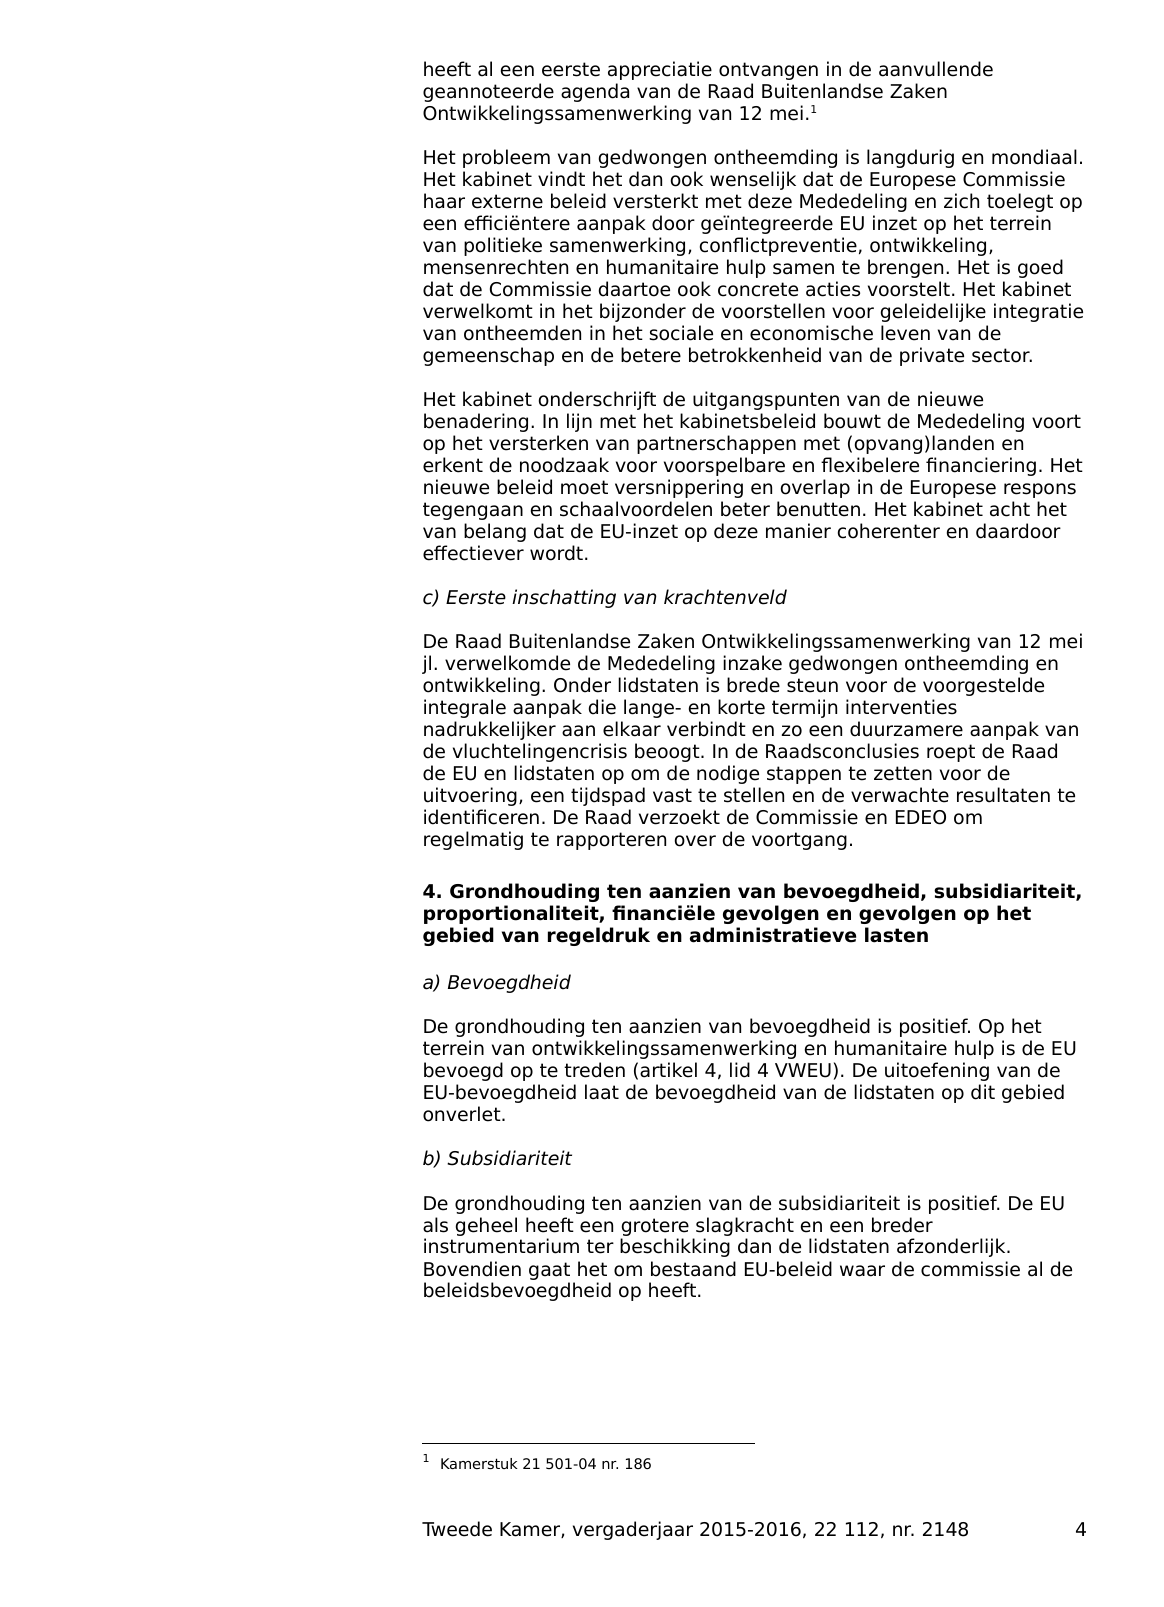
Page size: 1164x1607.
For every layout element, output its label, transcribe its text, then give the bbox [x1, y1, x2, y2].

text Het kabinet onderschrijft de uitgangspunten van de nieuwe benadering. In lijn met het kabinetsbeleid bouwt de Mededeling voort op het versterken van partnerschappen met (opvang)landen en erkent de noodzaak voor voorspelbare en flexibelere financiering. Het nieuwe beleid moet versnippering en overlap in de Europese respons tegengaan en schaalvoordelen beter benutten. Het kabinet acht het van belang dat de EU-inzet op deze manier coherenter en daardoor effectiever wordt. [422, 389, 1087, 565]
text De Raad Buitenlandse Zaken Ontwikkelingssamenwerking van 12 mei jl. verwelkomde de Mededeling inzake gedwongen ontheemding en ontwikkeling. Onder lidstaten is brede steun voor de voorgestelde integrale aanpak die lange- en korte termijn interventies nadrukkelijker aan elkaar verbindt en zo een duurzamere aanpak van de vluchtelingencrisis beoogt. In de Raadsconclusies roept de Raad de EU en lidstaten op om de nodige stappen te zetten voor de uitvoering, een tijdspad vast te stellen en de verwachte resultaten te identificeren. De Raad verzoekt de Commissie en EDEO om regelmatig te rapporteren over de voortgang. [422, 631, 1087, 851]
text De grondhouding ten aanzien van de subsidiariteit is positief. De EU als geheel heeft een grotere slagkracht en een breder instrumentarium ter beschikking dan de lidstaten afzonderlijk. Bovendien gaat het om bestaand EU-beleid waar de commissie al de beleidsbevoegdheid op heeft. [422, 1192, 1087, 1302]
text Het probleem van gedwongen ontheemding is langdurig en mondiaal. Het kabinet vindt het dan ook wenselijk dat de Europese Commissie haar externe beleid versterkt met deze Mededeling en zich toelegt op een efficiëntere aanpak door geïntegreerde EU inzet op het terrein van politieke samenwerking, conflictpreventie, ontwikkeling, mensenrechten en humanitaire hulp samen te brengen. Het is goed dat de Commissie daartoe ook concrete acties voorstelt. Het kabinet verwelkomt in het bijzonder de voorstellen voor geleidelijke integratie van ontheemden in het sociale en economische leven van de gemeenschap en de betere betrokkenheid van de private sector. [422, 147, 1087, 367]
text heeft al een eerste appreciatie ontvangen in de aanvullende geannoteerde agenda van de Raad Buitenlandse Zaken Ontwikkelingssamenwerking van 12 mei. [422, 59, 1087, 125]
subtitle a) Bevoegdheid [422, 972, 1087, 994]
text Kamerstuk 21 501-04 nr. 186 [422, 1452, 1087, 1474]
text De grondhouding ten aanzien van bevoegdheid is positief. Op het terrein van ontwikkelingssamenwerking en humanitaire hulp is de EU bevoegd op te treden (artikel 4, lid 4 VWEU). De uitoefening van de EU-bevoegdheid laat de bevoegdheid van de lidstaten op dit gebied onverlet. [422, 1016, 1087, 1126]
subtitle c) Eerste inschatting van krachtenveld [422, 587, 1087, 609]
subtitle b) Subsidiariteit [422, 1148, 1087, 1170]
subtitle 4. Grondhouding ten aanzien van bevoegdheid, subsidiariteit, proportionaliteit, financiële gevolgen en gevolgen op het gebied van regeldruk en administratieve lasten [422, 881, 1087, 947]
